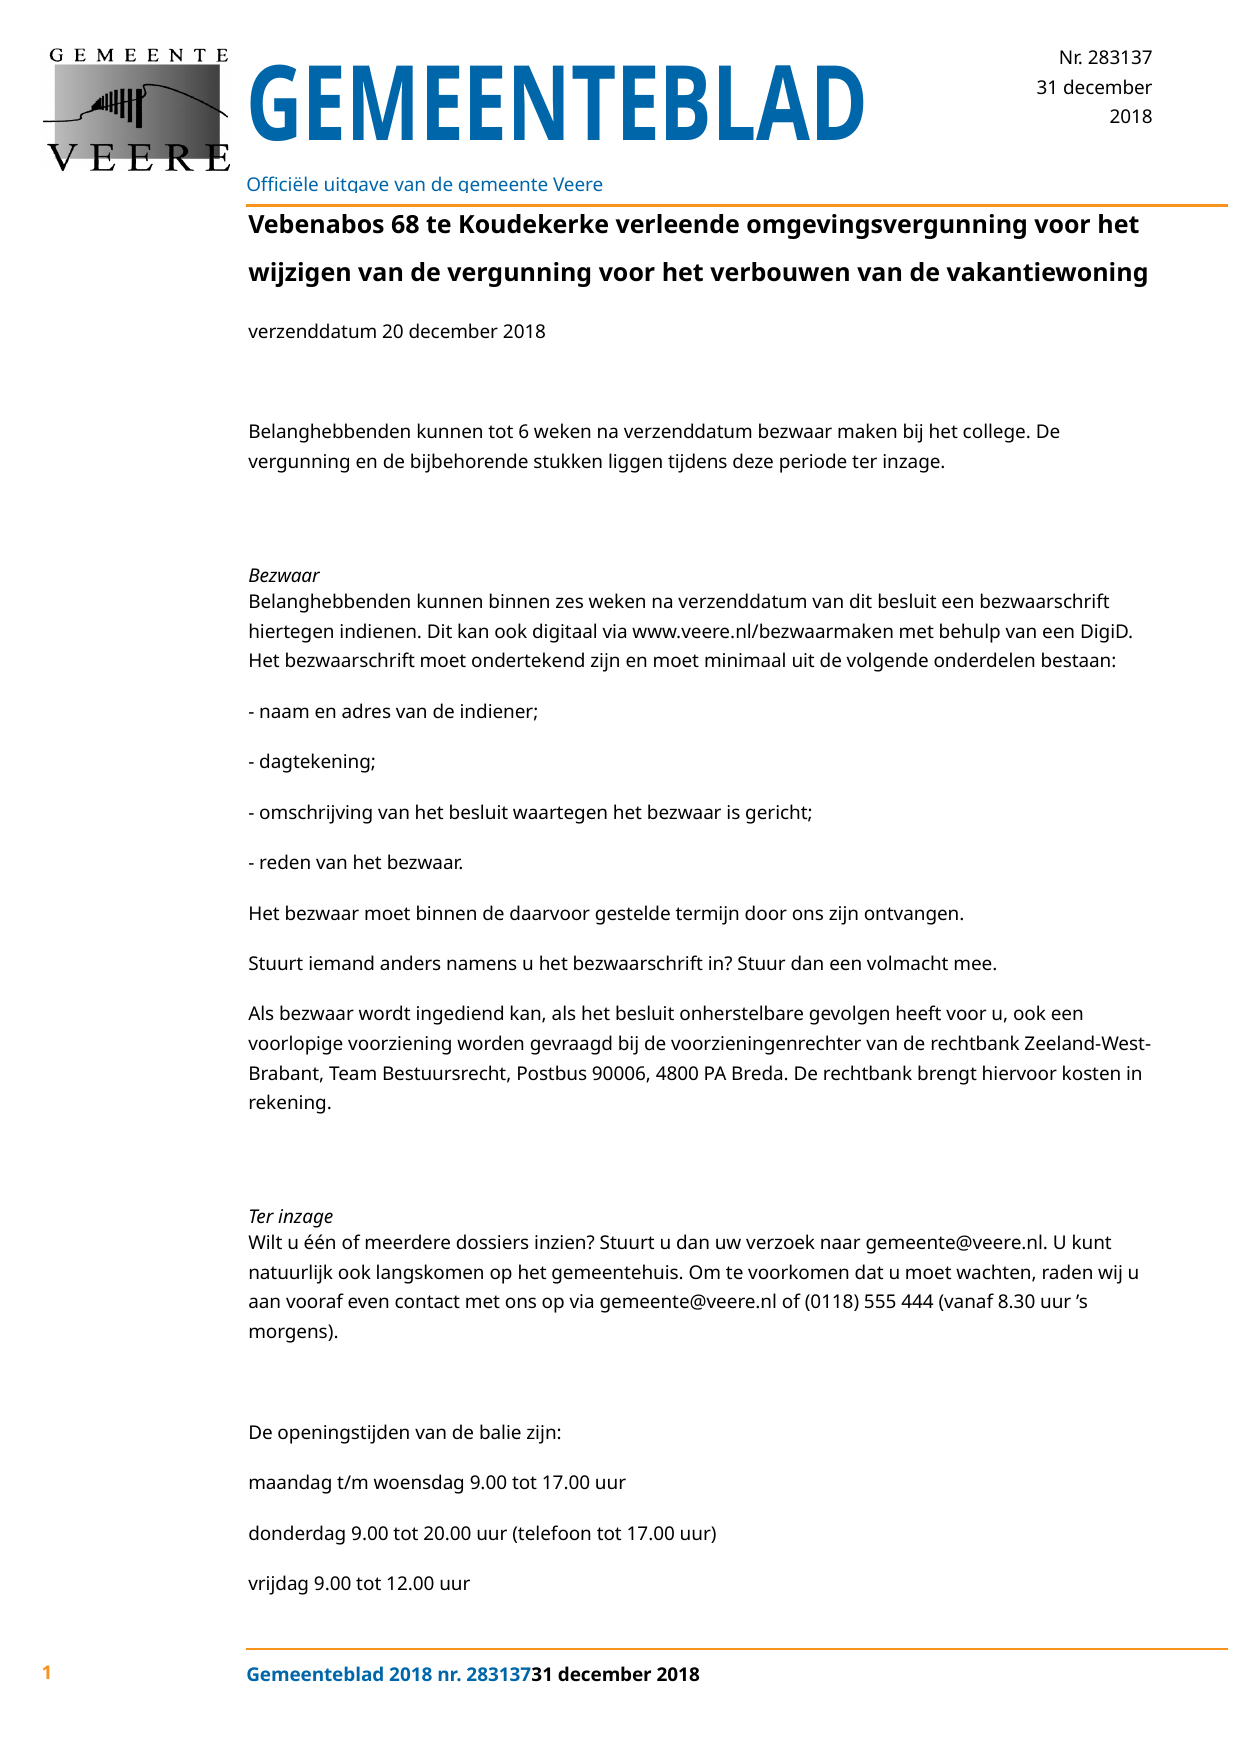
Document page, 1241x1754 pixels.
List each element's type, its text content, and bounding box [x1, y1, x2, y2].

text Vebenabos 68 te Koudekerke verleende omgevingsvergunning voor het wijzigen van de vergunning voor het verbouwen van de vakantiewoning [248, 207, 1152, 288]
text Ter inzage [248, 1204, 1152, 1229]
picture [41, 47, 231, 172]
text verzenddatum 20 december 2018 [248, 318, 1152, 344]
text vrijdag 9.00 tot 12.00 uur [248, 1570, 1152, 1596]
text Belanghebbenden kunnen tot 6 weken na verzenddatum bezwaar maken bij het college. De vergunning en de bijbehorende stukken liggen tijdens deze periode ter inzage. [248, 419, 1152, 474]
text Stuurt iemand anders namens u het bezwaarschrift in? Stuur dan een volmacht mee. [248, 950, 1152, 976]
text Bezwaar [248, 563, 1152, 588]
text Het bezwaar moet binnen de daarvoor gestelde termijn door ons zijn ontvangen. [248, 900, 1152, 925]
text - reden van het bezwaar. [248, 849, 1152, 875]
text - omschrijving van het besluit waartegen het bezwaar is gericht; [248, 799, 1152, 824]
text donderdag 9.00 tot 20.00 uur (telefoon tot 17.00 uur) [248, 1520, 1152, 1546]
text De openingstijden van de balie zijn: [248, 1419, 1152, 1445]
text - naam en adres van de indiener; [248, 698, 1152, 724]
text Als bezwaar wordt ingediend kan, als het besluit onherstelbare gevolgen heeft voor u, ook een voorlopige voorziening worden gevraagd bij de voorzieningenrechter van de rechtbank Zeeland-West-Brabant, Team Bestuursrecht, Postbus 90006, 4800 PA Breda. De rechtbank brengt hiervoor kosten in rekening. [248, 1001, 1152, 1115]
text Wilt u één of meerdere dossiers inzien? Stuurt u dan uw verzoek naar gemeente@veere.nl. U kunt natuurlijk ook langskomen op het gemeentehuis. Om te voorkomen dat u moet wachten, raden wij u aan vooraf even contact met ons op via gemeente@veere.nl of (0118) 555 444 (vanaf 8.30 uur ’s morgens). [248, 1229, 1152, 1344]
text maandag t/m woensdag 9.00 tot 17.00 uur [248, 1469, 1152, 1495]
text - dagtekening; [248, 748, 1152, 774]
text Belanghebbenden kunnen binnen zes weken na verzenddatum van dit besluit een bezwaarschrift hiertegen indienen. Dit kan ook digitaal via www.veere.nl/bezwaarmaken met behulp van een DigiD. Het bezwaarschrift moet ondertekend zijn en moet minimaal uit de volgende onderdelen bestaan: [248, 588, 1152, 673]
